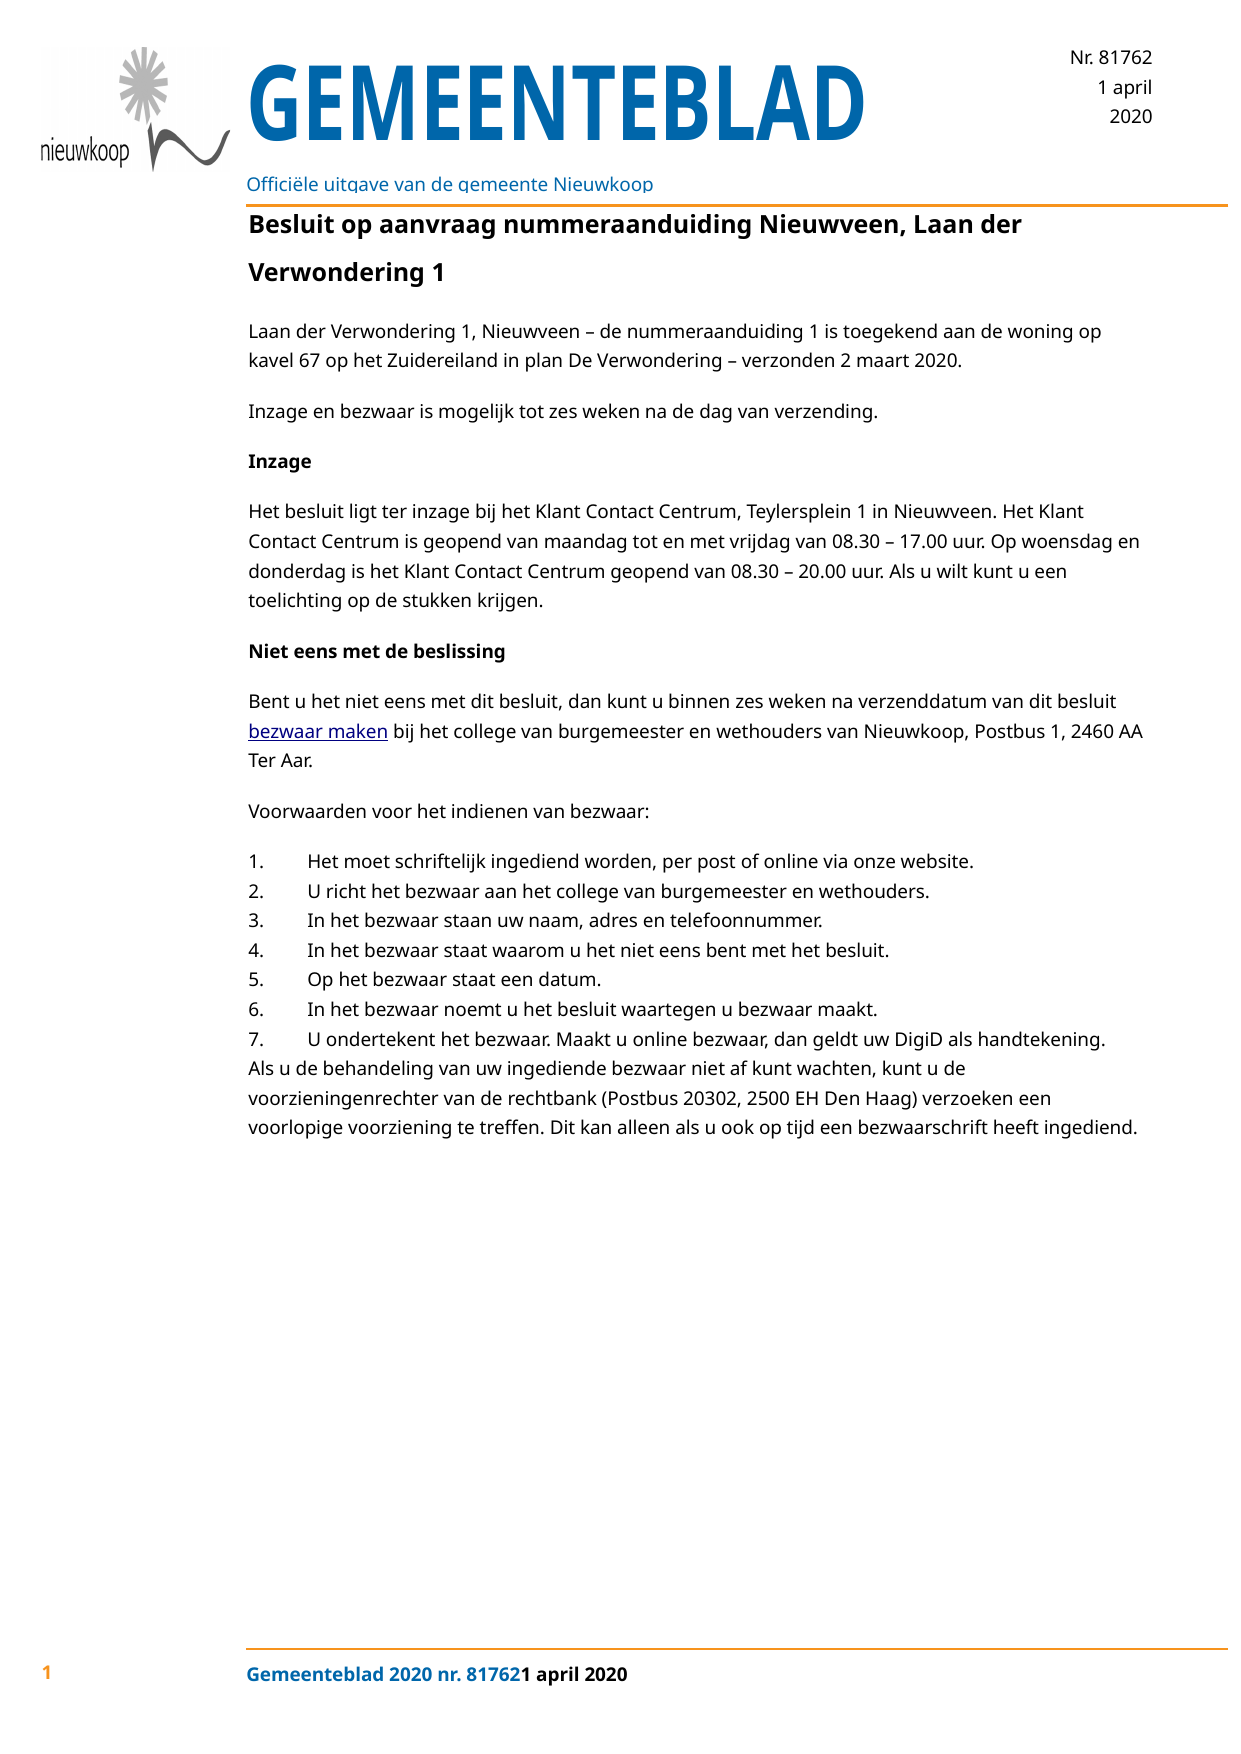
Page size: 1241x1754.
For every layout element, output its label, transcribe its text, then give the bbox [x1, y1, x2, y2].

list In het bezwaar staat waarom u het niet eens bent met het besluit. [248, 937, 1152, 963]
text Inzage [248, 448, 1152, 474]
text Als u de behandeling van uw ingediende bezwaar niet af kunt wachten, kunt u de voorzieningenrechter van de rechtbank (Postbus 20302, 2500 EH Den Haag) verzoeken een voorlopige voorziening te treffen. Dit kan alleen als u ook op tijd een bezwaarschrift heeft ingediend. [248, 1055, 1152, 1140]
text Laan der Verwondering 1, Nieuwveen – de nummeraanduiding 1 is toegekend aan de woning op kavel 67 op het Zuidereiland in plan De Verwondering – verzonden 2 maart 2020. [248, 318, 1152, 373]
text Het besluit ligt ter inzage bij het Klant Contact Centrum, Teylersplein 1 in Nieuwveen. Het Klant Contact Centrum is geopend van maandag tot en met vrijdag van 08.30 – 17.00 uur. Op woensdag en donderdag is het Klant Contact Centrum geopend van 08.30 – 20.00 uur. Als u wilt kunt u een toelichting op de stukken krijgen. [248, 499, 1152, 613]
text Niet eens met de beslissing [248, 638, 1152, 664]
picture [41, 47, 231, 172]
list In het bezwaar staan uw naam, adres en telefoonnummer. [248, 907, 1152, 933]
list U ondertekent het bezwaar. Maakt u online bezwaar, dan geldt uw DigiD als handtekening. [248, 1026, 1152, 1052]
list U richt het bezwaar aan het college van burgemeester en wethouders. [248, 878, 1152, 904]
list Op het bezwaar staat een datum. [248, 967, 1152, 992]
text Voorwaarden voor het indienen van bezwaar: [248, 798, 1152, 824]
text Inzage en bezwaar is mogelijk tot zes weken na de dag van verzending. [248, 398, 1152, 424]
list In het bezwaar noemt u het besluit waartegen u bezwaar maakt. [248, 996, 1152, 1022]
text Besluit op aanvraag nummeraanduiding Nieuwveen, Laan der Verwondering 1 [248, 207, 1152, 288]
text Bent u het niet eens met dit besluit, dan kunt u binnen zes weken na verzenddatum van dit besluit bezwaar maken bij het college van burgemeester en wethouders van Nieuwkoop, Postbus 1, 2460 AA Ter Aar. [248, 688, 1152, 773]
list Het moet schriftelijk ingediend worden, per post of online via onze website. [248, 848, 1152, 874]
